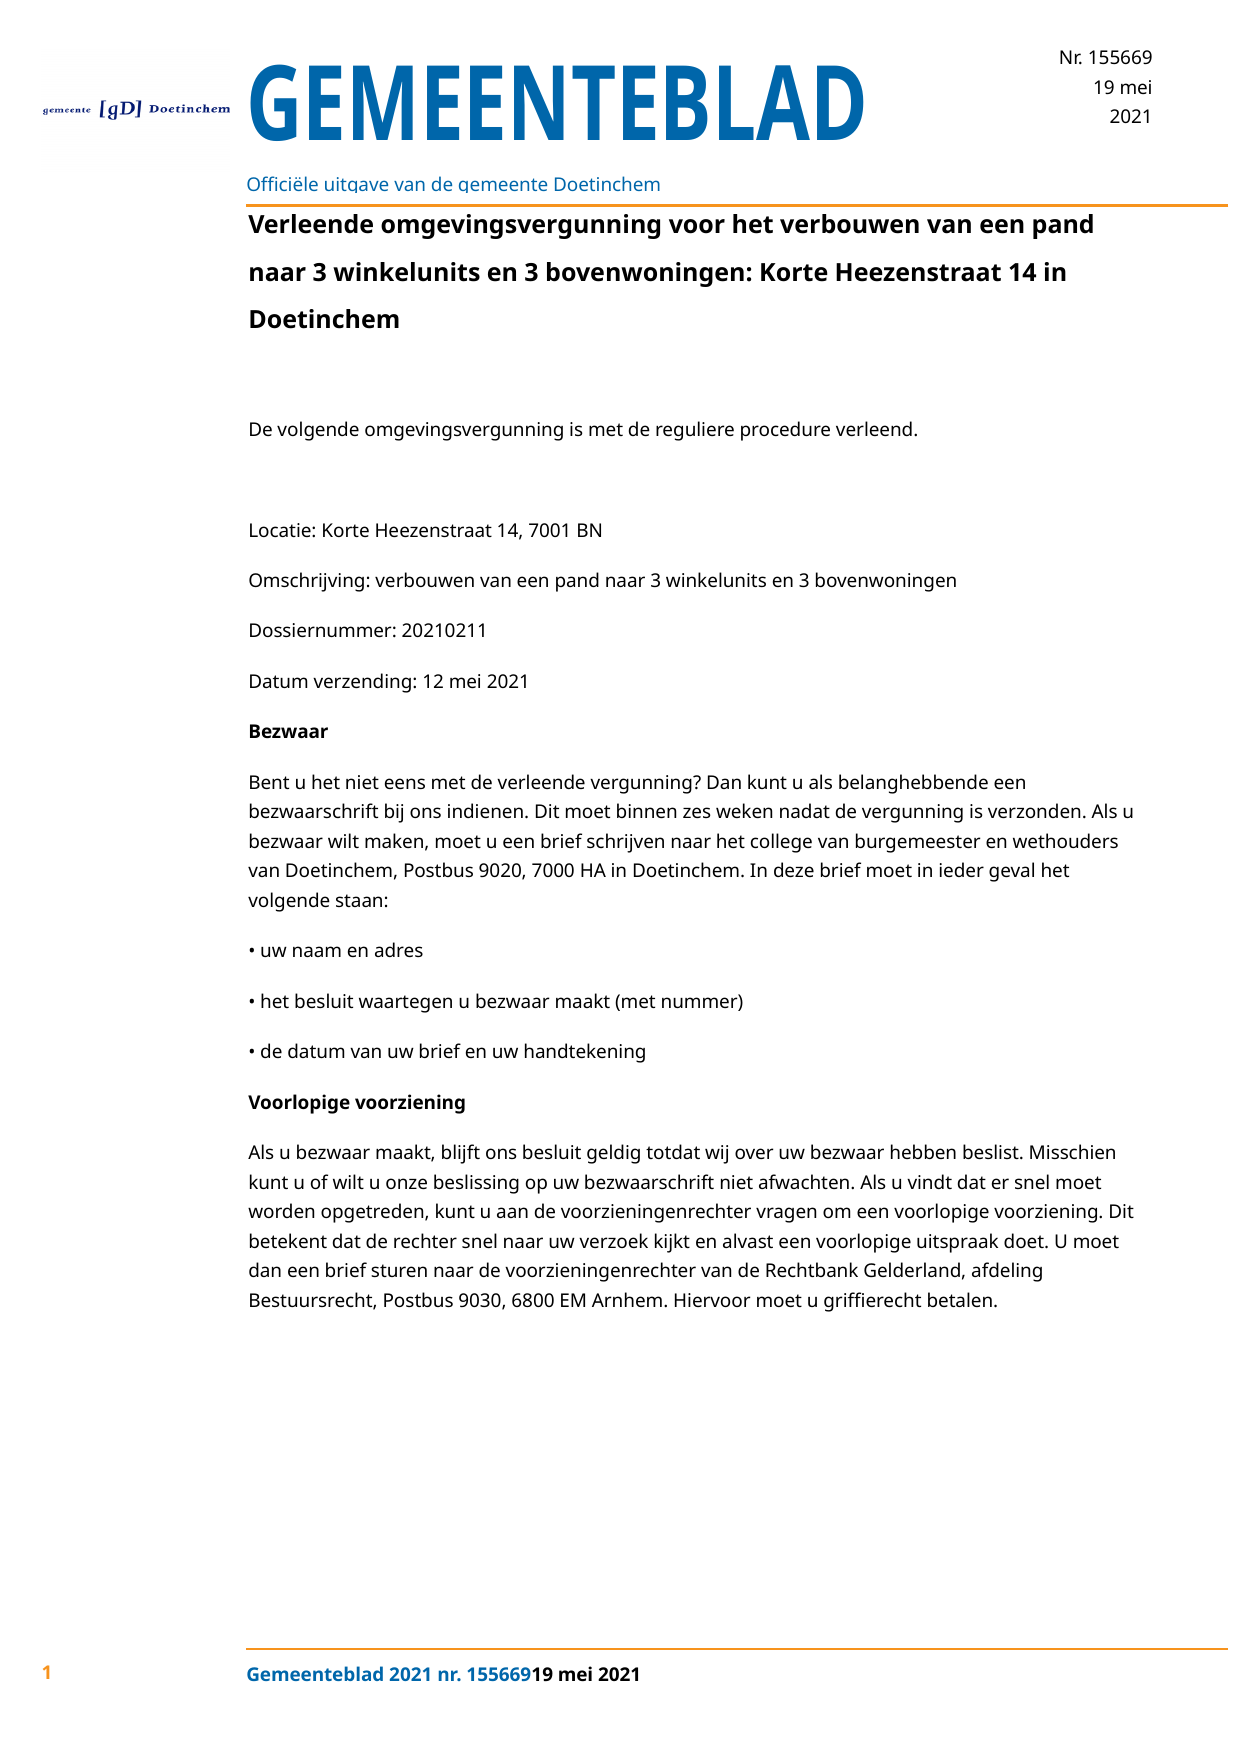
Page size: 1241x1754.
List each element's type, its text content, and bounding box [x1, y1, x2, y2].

text Bent u het niet eens met de verleende vergunning? Dan kunt u als belanghebbende een bezwaarschrift bij ons indienen. Dit moet binnen zes weken nadat de vergunning is verzonden. Als u bezwaar wilt maken, moet u een brief schrijven naar het college van burgemeester en wethouders van Doetinchem, Postbus 9020, 7000 HA in Doetinchem. In deze brief moet in ieder geval het volgende staan: [248, 769, 1152, 913]
text • uw naam en adres [248, 938, 1152, 963]
text • de datum van uw brief en uw handtekening [248, 1038, 1152, 1064]
text Bezwaar [248, 718, 1152, 744]
text • het besluit waartegen u bezwaar maakt (met nummer) [248, 988, 1152, 1014]
text Als u bezwaar maakt, blijft ons besluit geldig totdat wij over uw bezwaar hebben beslist. Misschien kunt u of wilt u onze beslissing op uw bezwaarschrift niet afwachten. Als u vindt dat er snel moet worden opgetreden, kunt u aan de voorzieningenrechter vragen om een voorlopige voorziening. Dit betekent dat de rechter snel naar uw verzoek kijkt en alvast een voorlopige uitspraak doet. U moet dan een brief sturen naar de voorzieningenrechter van de Rechtbank Gelderland, afdeling Bestuursrecht, Postbus 9030, 6800 EM Arnhem. Hiervoor moet u griffierecht betalen. [248, 1139, 1152, 1313]
text Omschrijving: verbouwen van een pand naar 3 winkelunits en 3 bovenwoningen [248, 567, 1152, 593]
text Dossiernummer: 20210211 [248, 618, 1152, 643]
text Datum verzending: 12 mei 2021 [248, 668, 1152, 694]
text Verleende omgevingsvergunning voor het verbouwen van een pand naar 3 winkelunits en 3 bovenwoningen: Korte Heezenstraat 14 in Doetinchem [248, 207, 1152, 336]
text De volgende omgevingsvergunning is met de reguliere procedure verleend. [248, 416, 1152, 442]
text Voorlopige voorziening [248, 1089, 1152, 1114]
picture [41, 47, 231, 172]
text Locatie: Korte Heezenstraat 14, 7001 BN [248, 517, 1152, 542]
